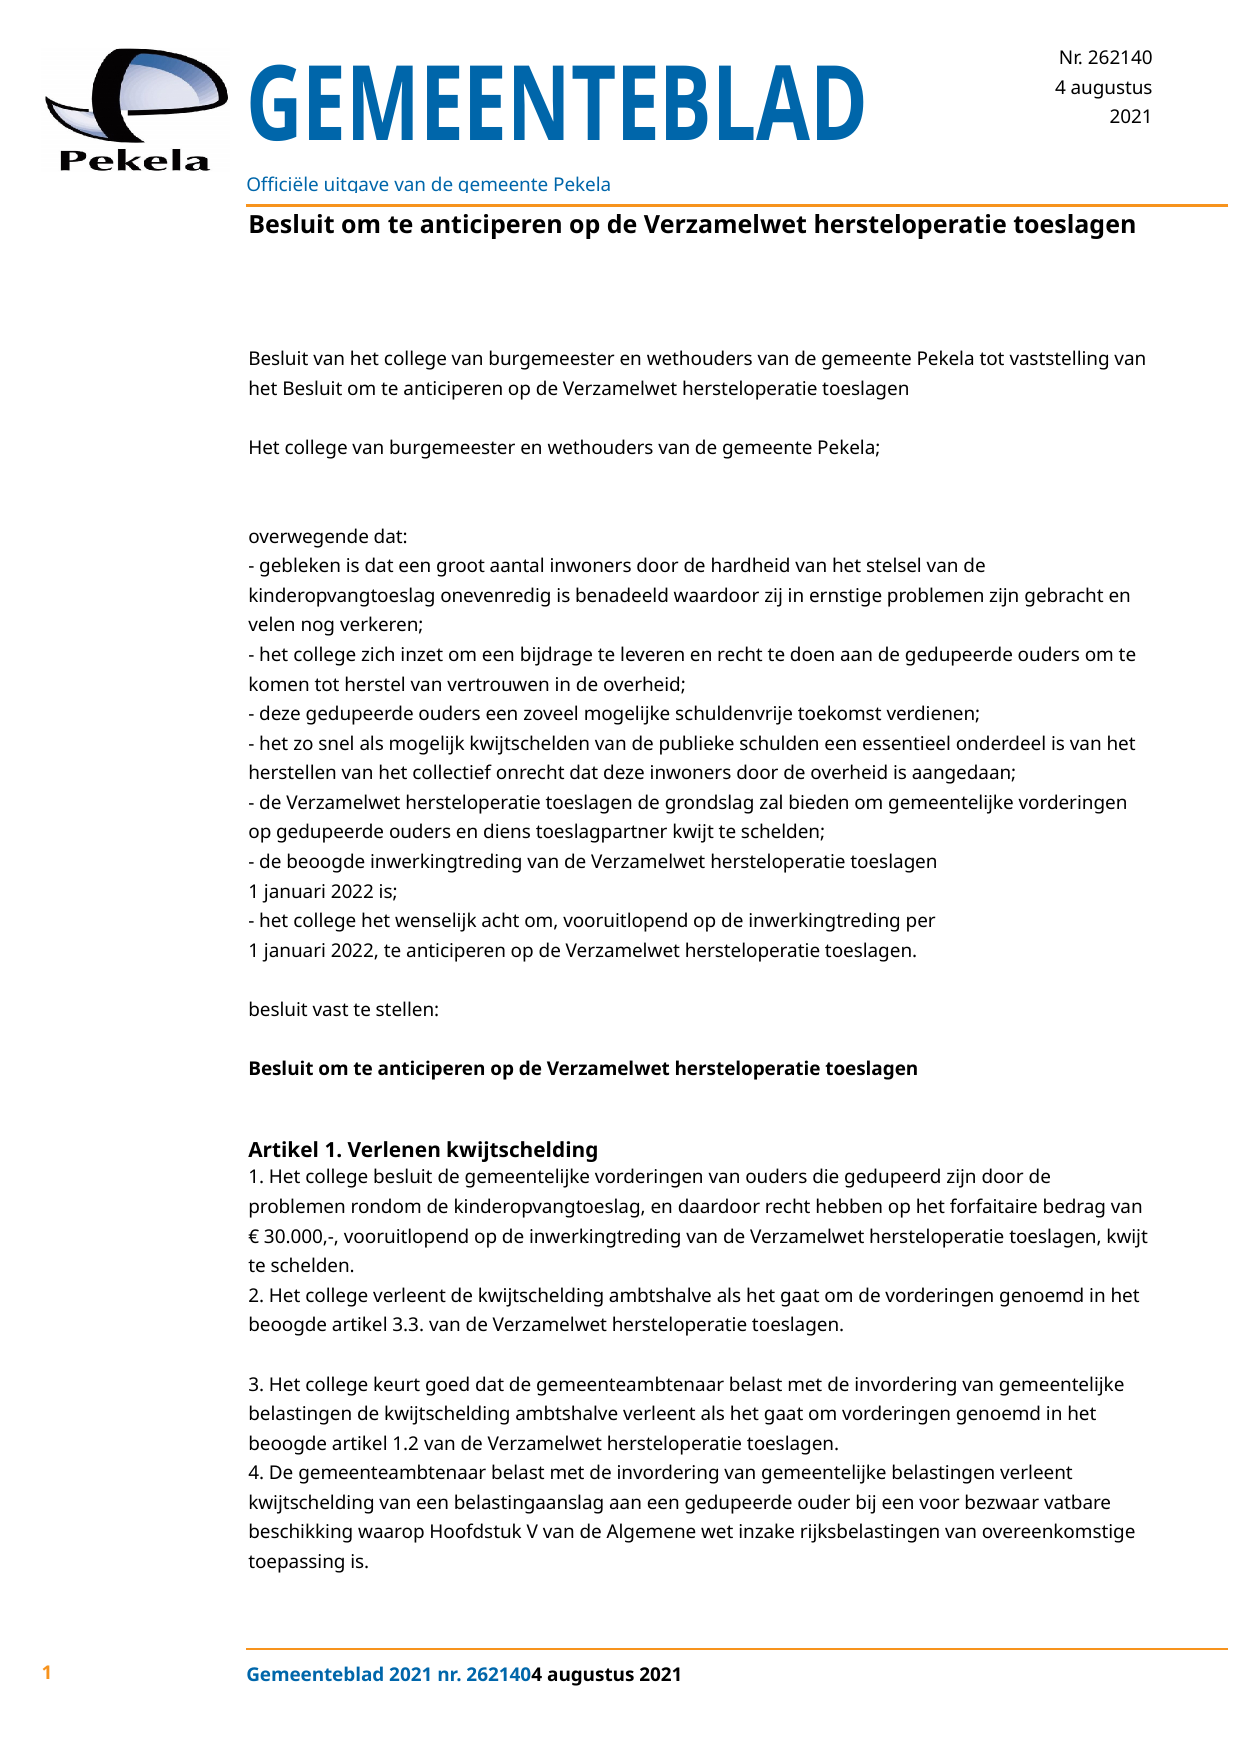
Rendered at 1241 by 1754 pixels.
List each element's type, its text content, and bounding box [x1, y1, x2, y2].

text 1. Het college besluit de gemeentelijke vorderingen van ouders die gedupeerd zijn door de problemen rondom de kinderopvangtoeslag, en daardoor recht hebben op het forfaitaire bedrag van € 30.000,-, vooruitlopend op de inwerkingtreding van de Verzamelwet hersteloperatie toeslagen, kwijt te schelden. [248, 1164, 1152, 1278]
text Besluit om te anticiperen op de Verzamelwet hersteloperatie toeslagen [248, 1055, 1152, 1081]
text besluit vast te stellen: [248, 996, 1152, 1022]
text 4. De gemeenteambtenaar belast met de invordering van gemeentelijke belastingen verleent kwijtschelding van een belastingaanslag aan een gedupeerde ouder bij een voor bezwaar vatbare beschikking waarop Hoofdstuk V van de Algemene wet inzake rijksbelastingen van overeenkomstige toepassing is. [248, 1459, 1152, 1574]
text - het college het wenselijk acht om, vooruitlopend op de inwerkingtreding per [248, 907, 1152, 933]
text Besluit van het college van burgemeester en wethouders van de gemeente Pekela tot vaststelling van het Besluit om te anticiperen op de Verzamelwet hersteloperatie toeslagen [248, 345, 1152, 401]
text 1 januari 2022, te anticiperen op de Verzamelwet hersteloperatie toeslagen. [248, 937, 1152, 963]
text Besluit om te anticiperen op de Verzamelwet hersteloperatie toeslagen [248, 207, 1152, 241]
text Het college van burgemeester en wethouders van de gemeente Pekela; [248, 434, 1152, 460]
text - de Verzamelwet hersteloperatie toeslagen de grondslag zal bieden om gemeentelijke vorderingen op gedupeerde ouders en diens toeslagpartner kwijt te schelden; [248, 789, 1152, 844]
text - gebleken is dat een groot aantal inwoners door de hardheid van het stelsel van de kinderopvangtoeslag onevenredig is benadeeld waardoor zij in ernstige problemen zijn gebracht en velen nog verkeren; [248, 552, 1152, 637]
text Artikel 1. Verlenen kwijtschelding [248, 1135, 1152, 1164]
text 1 januari 2022 is; [248, 878, 1152, 903]
text overwegende dat: [248, 523, 1152, 548]
text - het zo snel als mogelijk kwijtschelden van de publieke schulden een essentieel onderdeel is van het herstellen van het collectief onrecht dat deze inwoners door de overheid is aangedaan; [248, 730, 1152, 785]
text 3. Het college keurt goed dat de gemeenteambtenaar belast met de invordering van gemeentelijke belastingen de kwijtschelding ambtshalve verleent als het gaat om vorderingen genoemd in het beoogde artikel 1.2 van de Verzamelwet hersteloperatie toeslagen. [248, 1371, 1152, 1456]
picture [41, 47, 231, 172]
text - de beoogde inwerkingtreding van de Verzamelwet hersteloperatie toeslagen [248, 848, 1152, 874]
text - deze gedupeerde ouders een zoveel mogelijke schuldenvrije toekomst verdienen; [248, 700, 1152, 726]
text - het college zich inzet om een bijdrage te leveren en recht te doen aan de gedupeerde ouders om te komen tot herstel van vertrouwen in de overheid; [248, 641, 1152, 696]
text 2. Het college verleent de kwijtschelding ambtshalve als het gaat om de vorderingen genoemd in het beoogde artikel 3.3. van de Verzamelwet hersteloperatie toeslagen. [248, 1282, 1152, 1337]
